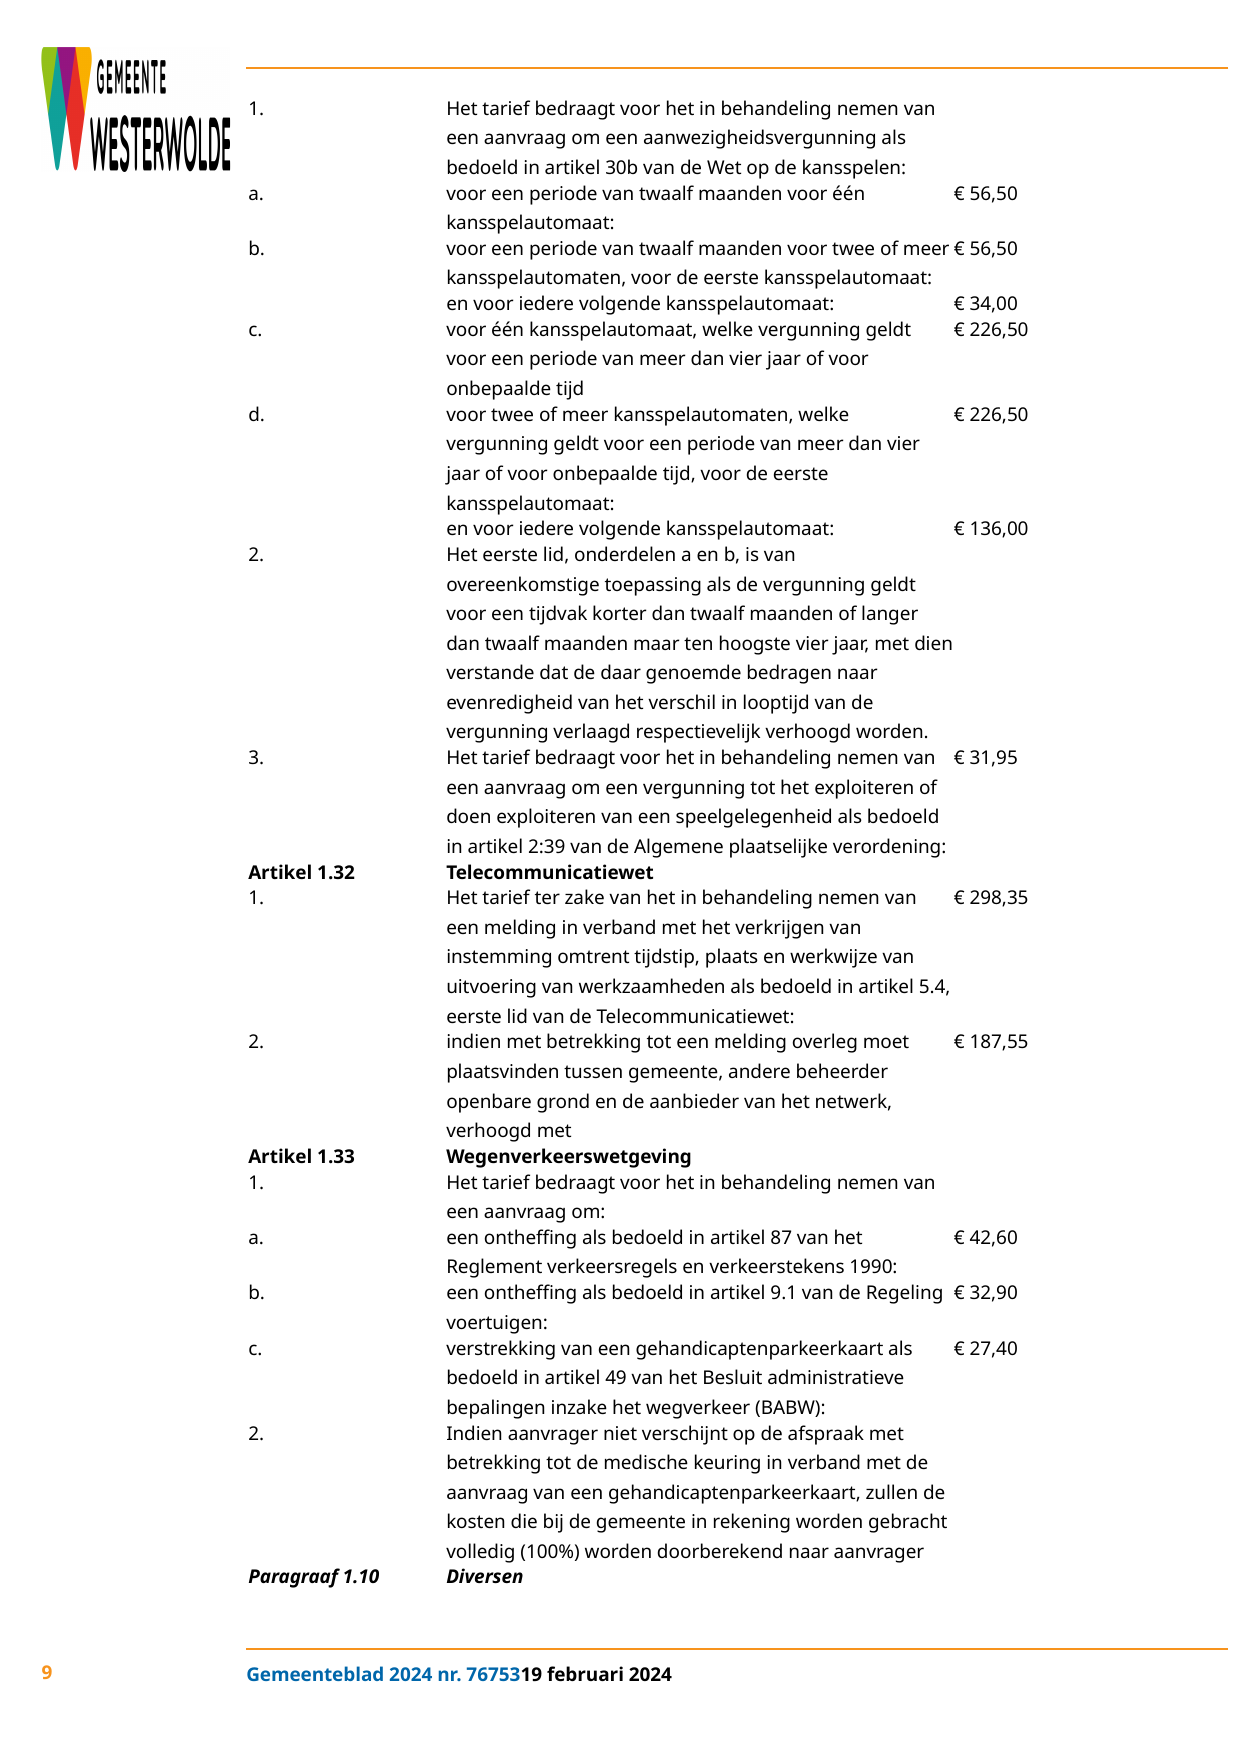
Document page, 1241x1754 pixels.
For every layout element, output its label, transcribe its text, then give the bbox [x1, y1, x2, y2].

table_cell € 226,50 [954, 401, 1152, 515]
table_cell Telecommunicatiewet [446, 859, 954, 884]
table_cell b. [248, 235, 446, 290]
table_cell d. [248, 401, 446, 515]
table_cell 1. [248, 1169, 446, 1224]
table_cell [954, 1420, 1152, 1564]
table_cell en voor iedere volgende kansspelautomaat: [446, 515, 954, 541]
table_cell a. [248, 1224, 446, 1279]
table_cell 2. [248, 1029, 446, 1143]
table_cell Het eerste lid, onderdelen a en b, is van overeenkomstige toepassing als de vergunning geldt voor een tijdvak korter dan twaalf maanden of langer dan twaalf maanden maar ten hoogste vier jaar, met dien verstande dat de daar genoemde bedragen naar evenredigheid van het verschil in looptijd van de vergunning verlaagd respectievelijk verhoogd worden. [446, 541, 954, 744]
table_cell voor één kansspelautomaat, welke vergunning geldt voor een periode van meer dan vier jaar of voor onbepaalde tijd [446, 316, 954, 401]
table_cell Het tarief ter zake van het in behandeling nemen van een melding in verband met het verkrijgen van instemming omtrent tijdstip, plaats en werkwijze van uitvoering van werkzaamheden als bedoeld in artikel 5.4, eerste lid van de Telecommunicatiewet: [446, 885, 954, 1029]
table_cell [954, 1143, 1152, 1169]
table_cell en voor iedere volgende kansspelautomaat: [446, 290, 954, 316]
table_cell b. [248, 1280, 446, 1335]
table_cell € 56,50 [954, 235, 1152, 290]
table_cell a. [248, 180, 446, 235]
table_cell € 32,90 [954, 1280, 1152, 1335]
table_cell 1. [248, 95, 446, 180]
table_cell € 31,95 [954, 744, 1152, 859]
table_cell [954, 1564, 1152, 1589]
table_cell een ontheffing als bedoeld in artikel 87 van het Reglement verkeersregels en verkeerstekens 1990: [446, 1224, 954, 1279]
table_cell Het tarief bedraagt voor het in behandeling nemen van een aanvraag om een aanwezigheidsvergunning als bedoeld in artikel 30b van de Wet op de kansspelen: [446, 95, 954, 180]
table_cell € 187,55 [954, 1029, 1152, 1143]
table_cell voor twee of meer kansspelautomaten, welke vergunning geldt voor een periode van meer dan vier jaar of voor onbepaalde tijd, voor de eerste kansspelautomaat: [446, 401, 954, 515]
table_cell Paragraaf 1.10 [248, 1564, 446, 1589]
table_cell verstrekking van een gehandicaptenparkeerkaart als bedoeld in artikel 49 van het Besluit administratieve bepalingen inzake het wegverkeer (BABW): [446, 1335, 954, 1420]
table_cell indien met betrekking tot een melding overleg moet plaatsvinden tussen gemeente, andere beheerder openbare grond en de aanbieder van het netwerk, verhoogd met [446, 1029, 954, 1143]
table_cell 3. [248, 744, 446, 859]
table_cell [954, 859, 1152, 884]
table_cell voor een periode van twaalf maanden voor twee of meer kansspelautomaten, voor de eerste kansspelautomaat: [446, 235, 954, 290]
table_cell [954, 95, 1152, 180]
table_cell c. [248, 1335, 446, 1420]
table_cell € 27,40 [954, 1335, 1152, 1420]
picture [41, 47, 231, 172]
table_cell voor een periode van twaalf maanden voor één kansspelautomaat: [446, 180, 954, 235]
table_cell een ontheffing als bedoeld in artikel 9.1 van de Regeling voertuigen: [446, 1280, 954, 1335]
table_cell [954, 1169, 1152, 1224]
table_cell Artikel 1.33 [248, 1143, 446, 1169]
table_cell 1. [248, 885, 446, 1029]
table_cell [248, 290, 446, 316]
table_cell Artikel 1.32 [248, 859, 446, 884]
table_cell € 136,00 [954, 515, 1152, 541]
table_cell Wegenverkeerswetgeving [446, 1143, 954, 1169]
table_cell Indien aanvrager niet verschijnt op de afspraak met betrekking tot de medische keuring in verband met de aanvraag van een gehandicaptenparkeerkaart, zullen de kosten die bij de gemeente in rekening worden gebracht volledig (100%) worden doorberekend naar aanvrager [446, 1420, 954, 1564]
table_cell Het tarief bedraagt voor het in behandeling nemen van een aanvraag om een vergunning tot het exploiteren of doen exploiteren van een speelgelegenheid als bedoeld in artikel 2:39 van de Algemene plaatselijke verordening: [446, 744, 954, 859]
table_cell c. [248, 316, 446, 401]
table_cell 2. [248, 1420, 446, 1564]
table_cell € 42,60 [954, 1224, 1152, 1279]
table_cell Het tarief bedraagt voor het in behandeling nemen van een aanvraag om: [446, 1169, 954, 1224]
table_cell € 56,50 [954, 180, 1152, 235]
table_cell [954, 541, 1152, 744]
table_cell € 298,35 [954, 885, 1152, 1029]
table_cell [248, 515, 446, 541]
table_cell 2. [248, 541, 446, 744]
table_cell € 226,50 [954, 316, 1152, 401]
table_cell Diversen [446, 1564, 954, 1589]
table_cell € 34,00 [954, 290, 1152, 316]
